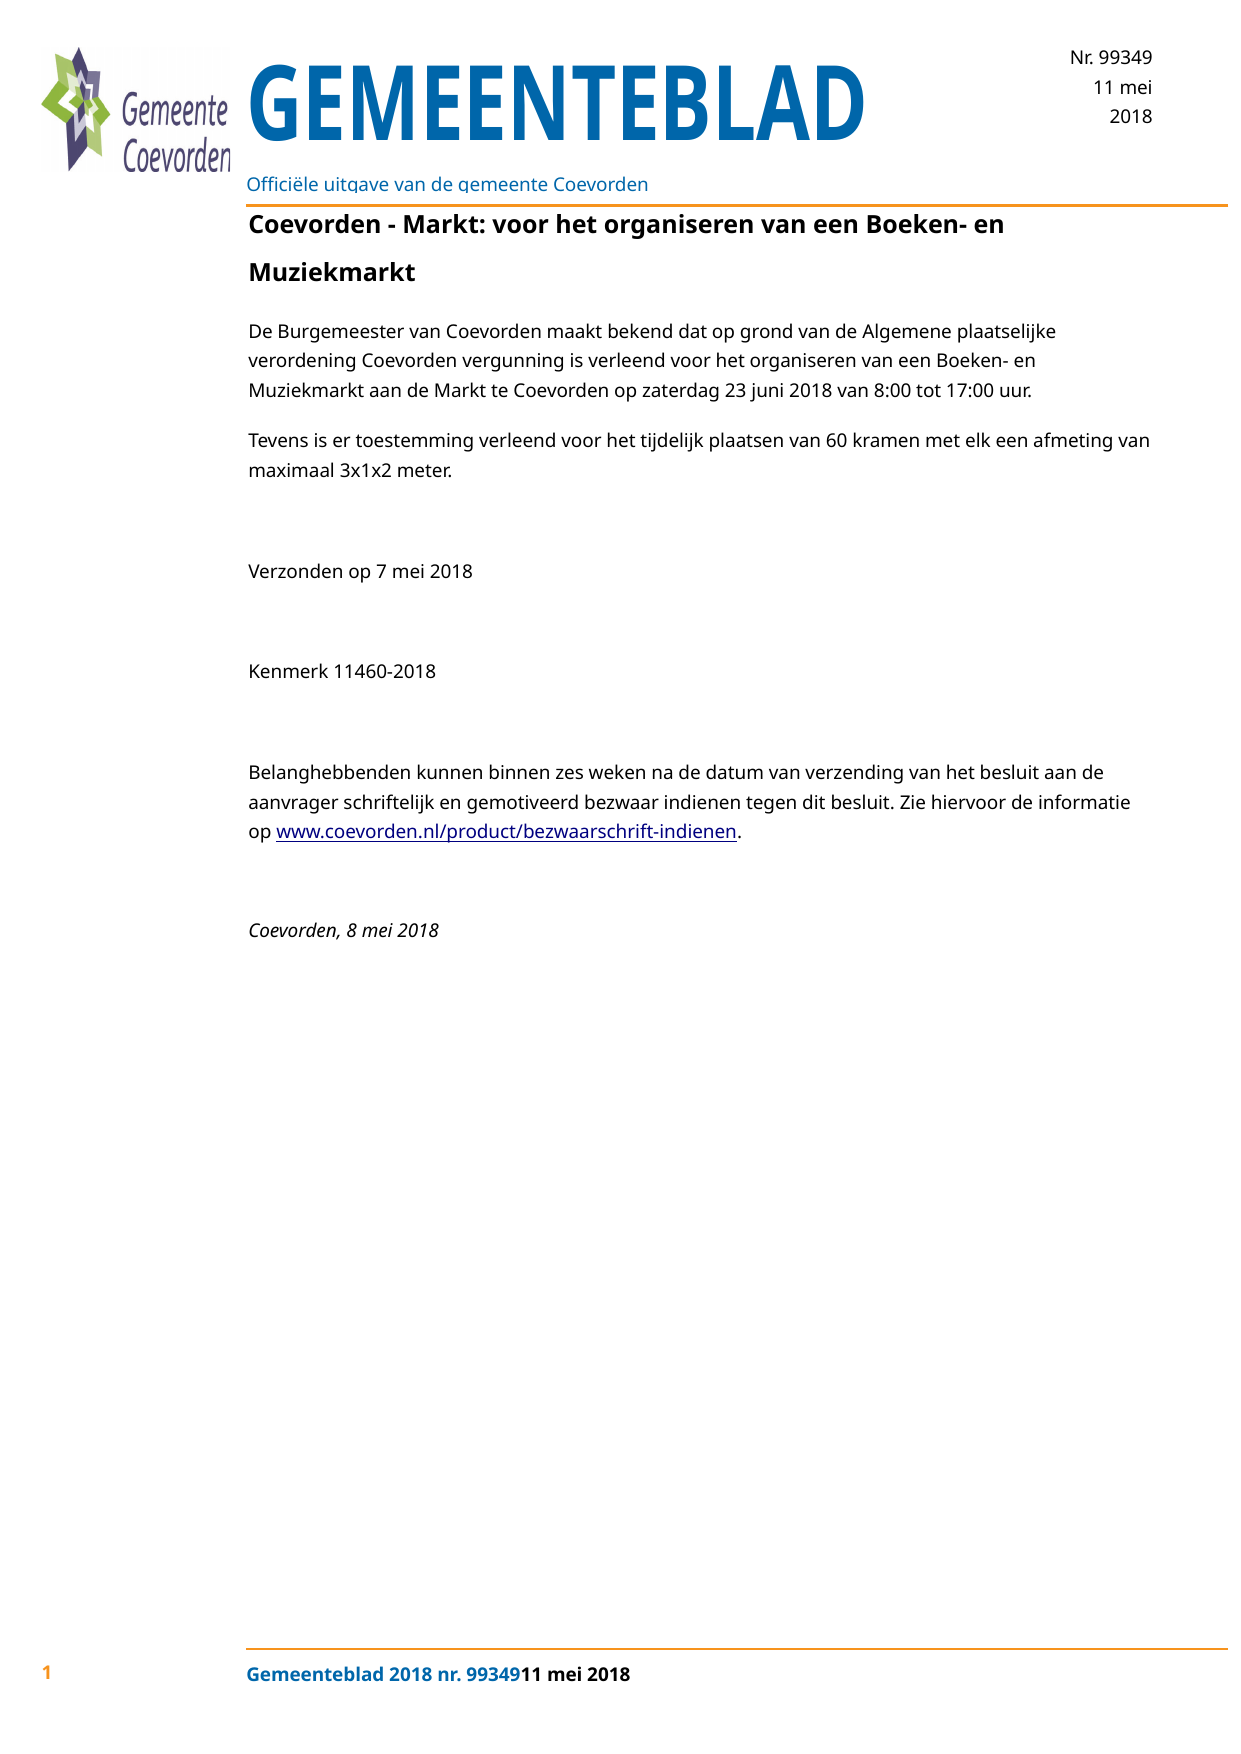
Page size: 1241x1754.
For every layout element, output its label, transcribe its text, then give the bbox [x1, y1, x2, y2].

text Coevorden - Markt: voor het organiseren van een Boeken- en Muziekmarkt [248, 207, 1152, 288]
picture [41, 47, 231, 172]
text Kenmerk 11460-2018 [248, 659, 1152, 684]
text Belanghebbenden kunnen binnen zes weken na de datum van verzending van het besluit aan de aanvrager schriftelijk en gemotiveerd bezwaar indienen tegen dit besluit. Zie hiervoor de informatie op www.coevorden.nl/product/bezwaarschrift-indienen. [248, 759, 1152, 844]
text Verzonden op 7 mei 2018 [248, 558, 1152, 584]
text De Burgemeester van Coevorden maakt bekend dat op grond van de Algemene plaatselijke verordening Coevorden vergunning is verleend voor het organiseren van een Boeken- en Muziekmarkt aan de Markt te Coevorden op zaterdag 23 juni 2018 van 8:00 tot 17:00 uur. [248, 318, 1152, 403]
text Tevens is er toestemming verleend voor het tijdelijk plaatsen van 60 kramen met elk een afmeting van maximaal 3x1x2 meter. [248, 427, 1152, 483]
text Coevorden, 8 mei 2018 [248, 917, 1152, 943]
